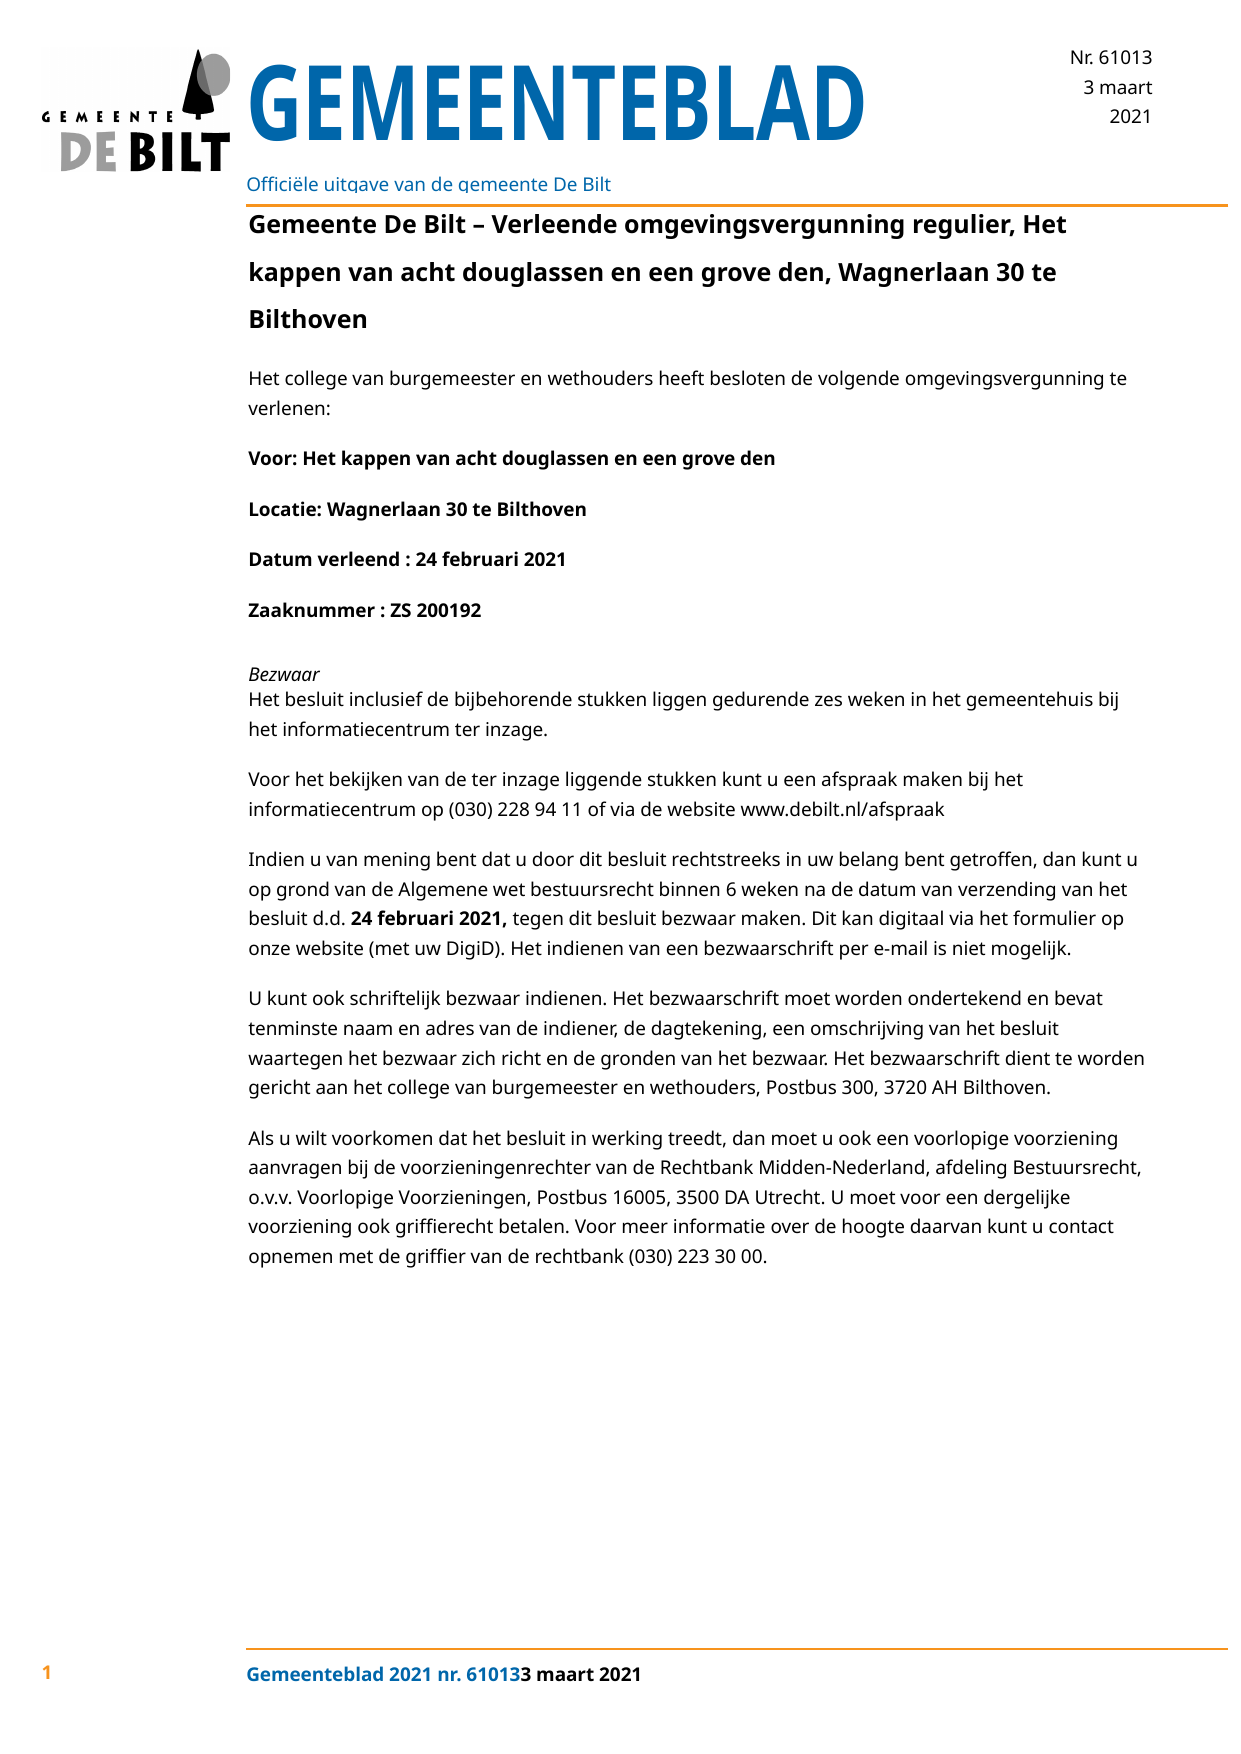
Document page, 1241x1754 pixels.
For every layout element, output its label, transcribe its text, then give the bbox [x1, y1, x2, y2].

text Datum verleend : 24 februari 2021 [248, 546, 1152, 572]
text Bezwaar [248, 661, 1152, 686]
text Locatie: Wagnerlaan 30 te Bilthoven [248, 496, 1152, 522]
picture [41, 47, 231, 172]
text Het besluit inclusief de bijbehorende stukken liggen gedurende zes weken in het gemeentehuis bij het informatiecentrum ter inzage. [248, 686, 1152, 742]
text Indien u van mening bent dat u door dit besluit rechtstreeks in uw belang bent getroffen, dan kunt u op grond van de Algemene wet bestuursrecht binnen 6 weken na de datum van verzending van het besluit d.d. 24 februari 2021, tegen dit besluit bezwaar maken. Dit kan digitaal via het formulier op onze website (met uw DigiD). Het indienen van een bezwaarschrift per e-mail is niet mogelijk. [248, 846, 1152, 961]
text Voor: Het kappen van acht douglassen en een grove den [248, 446, 1152, 471]
text Het college van burgemeester en wethouders heeft besloten de volgende omgevingsvergunning te verlenen: [248, 366, 1152, 421]
text Gemeente De Bilt – Verleende omgevingsvergunning regulier, Het kappen van acht douglassen en een grove den, Wagnerlaan 30 te Bilthoven [248, 207, 1152, 336]
text U kunt ook schriftelijk bezwaar indienen. Het bezwaarschrift moet worden ondertekend en bevat tenminste naam en adres van de indiener, de dagtekening, een omschrijving van het besluit waartegen het bezwaar zich richt en de gronden van het bezwaar. Het bezwaarschrift dient te worden gericht aan het college van burgemeester en wethouders, Postbus 300, 3720 AH Bilthoven. [248, 986, 1152, 1100]
text Zaaknummer : ZS 200192 [248, 597, 1152, 622]
text Als u wilt voorkomen dat het besluit in werking treedt, dan moet u ook een voorlopige voorziening aanvragen bij de voorzieningenrechter van de Rechtbank Midden-Nederland, afdeling Bestuursrecht, o.v.v. Voorlopige Voorzieningen, Postbus 16005, 3500 DA Utrecht. U moet voor een dergelijke voorziening ook griffierecht betalen. Voor meer informatie over de hoogte daarvan kunt u contact opnemen met de griffier van de rechtbank (030) 223 30 00. [248, 1125, 1152, 1269]
text Voor het bekijken van de ter inzage liggende stukken kunt u een afspraak maken bij het informatiecentrum op (030) 228 94 11 of via de website www.debilt.nl/afspraak [248, 766, 1152, 822]
